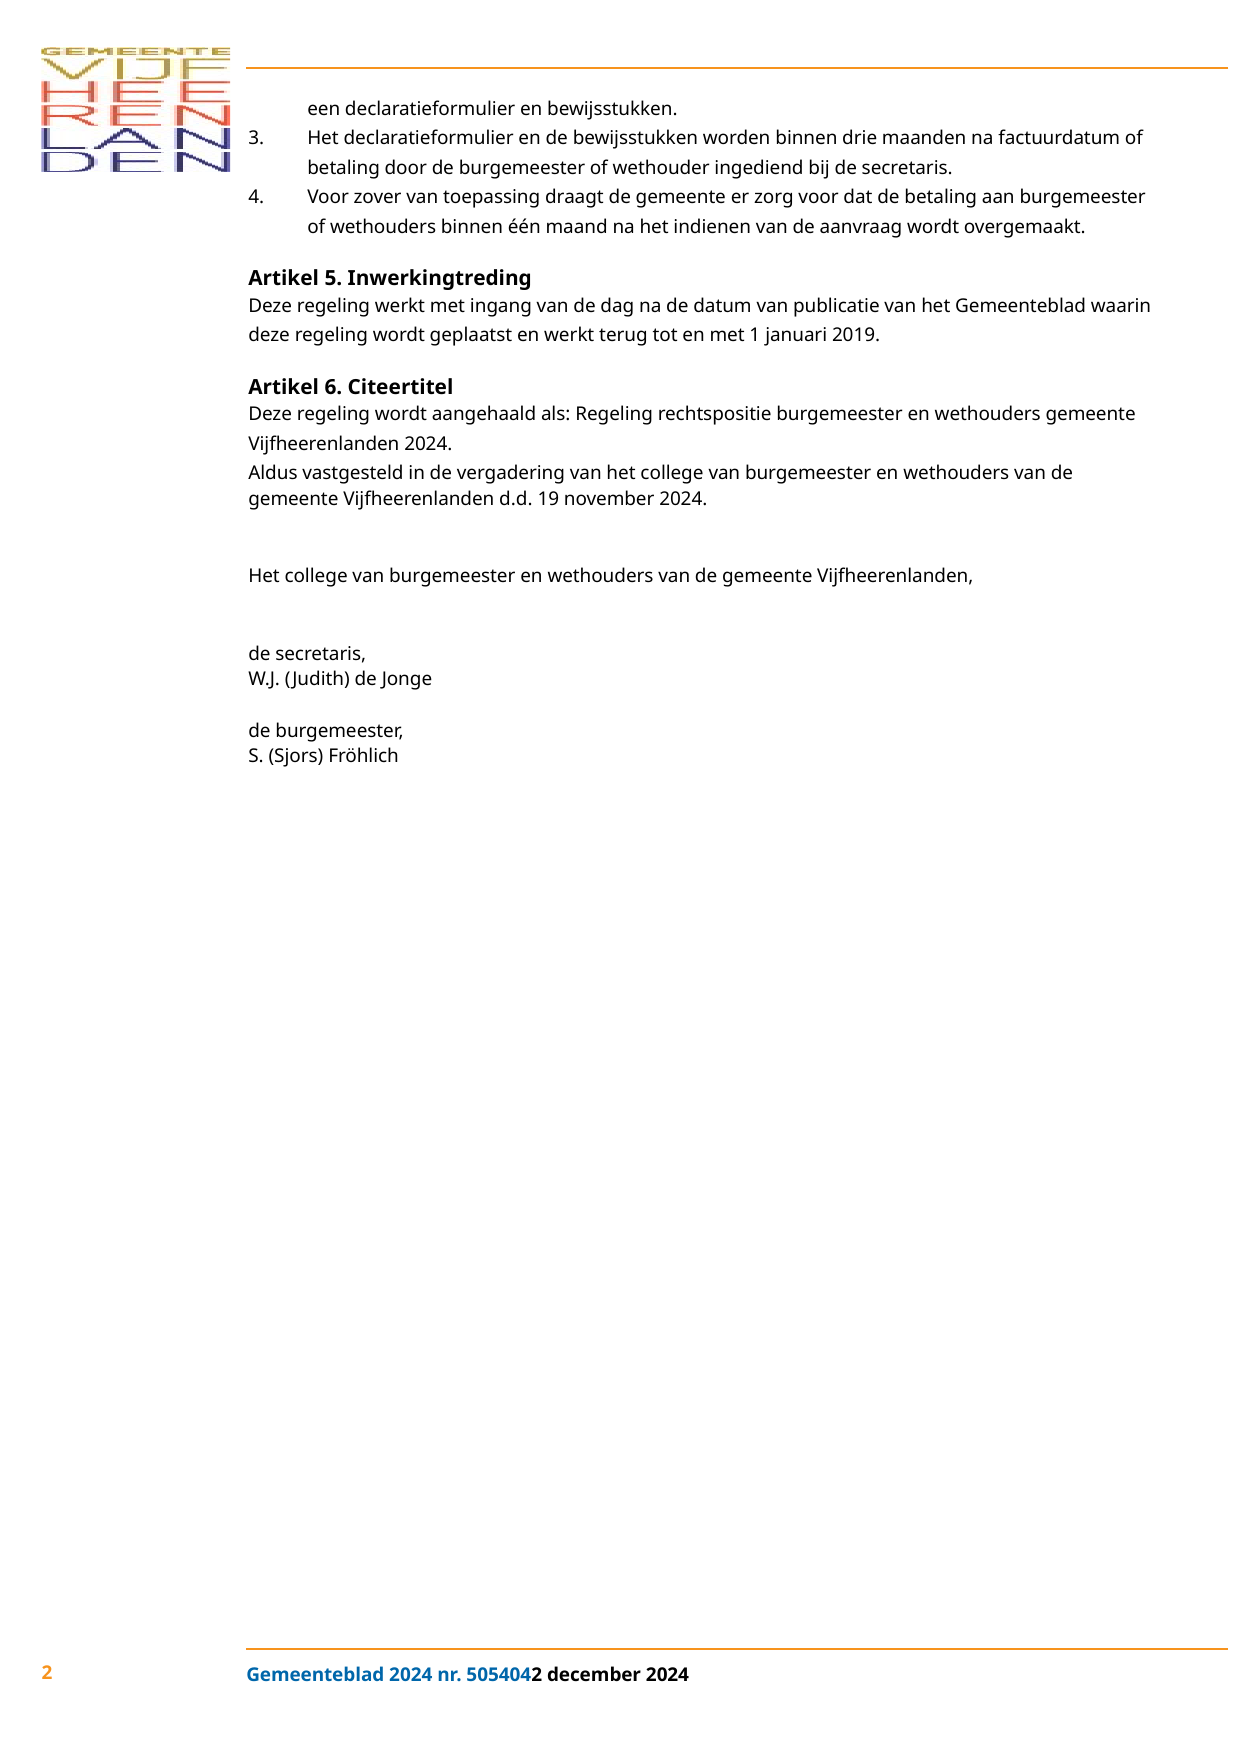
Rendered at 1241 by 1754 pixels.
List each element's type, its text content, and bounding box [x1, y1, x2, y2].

picture [41, 47, 231, 172]
text Deze regeling werkt met ingang van de dag na de datum van publicatie van het Gemeenteblad waarin deze regeling wordt geplaatst en werkt terug tot en met 1 januari 2019. [248, 292, 1152, 347]
text Het college van burgemeester en wethouders van de gemeente Vijfheerenlanden, [248, 562, 1152, 588]
list Het declaratieformulier en de bewijsstukken worden binnen drie maanden na factuurdatum of betaling door de burgemeester of wethouder ingediend bij de secretaris. [248, 124, 1152, 180]
list een declaratieformulier en bewijsstukken. [248, 95, 1152, 121]
text Deze regeling wordt aangehaald als: Regeling rechtspositie burgemeester en wethouders gemeente Vijfheerenlanden 2024. [248, 400, 1152, 456]
text de secretaris, [248, 640, 1152, 665]
text Artikel 6. Citeertitel [248, 372, 1152, 400]
text Aldus vastgesteld in de vergadering van het college van burgemeester en wethouders van de gemeente Vijfheerenlanden d.d. 19 november 2024. [248, 459, 1152, 511]
list Voor zover van toepassing draagt de gemeente er zorg voor dat de betaling aan burgemeester of wethouders binnen één maand na het indienen van de aanvraag wordt overgemaakt. [248, 183, 1152, 239]
text S. (Sjors) Fröhlich [248, 743, 1152, 768]
text de burgemeester, [248, 717, 1152, 743]
text W.J. (Judith) de Jonge [248, 665, 1152, 691]
text Artikel 5. Inwerkingtreding [248, 263, 1152, 292]
